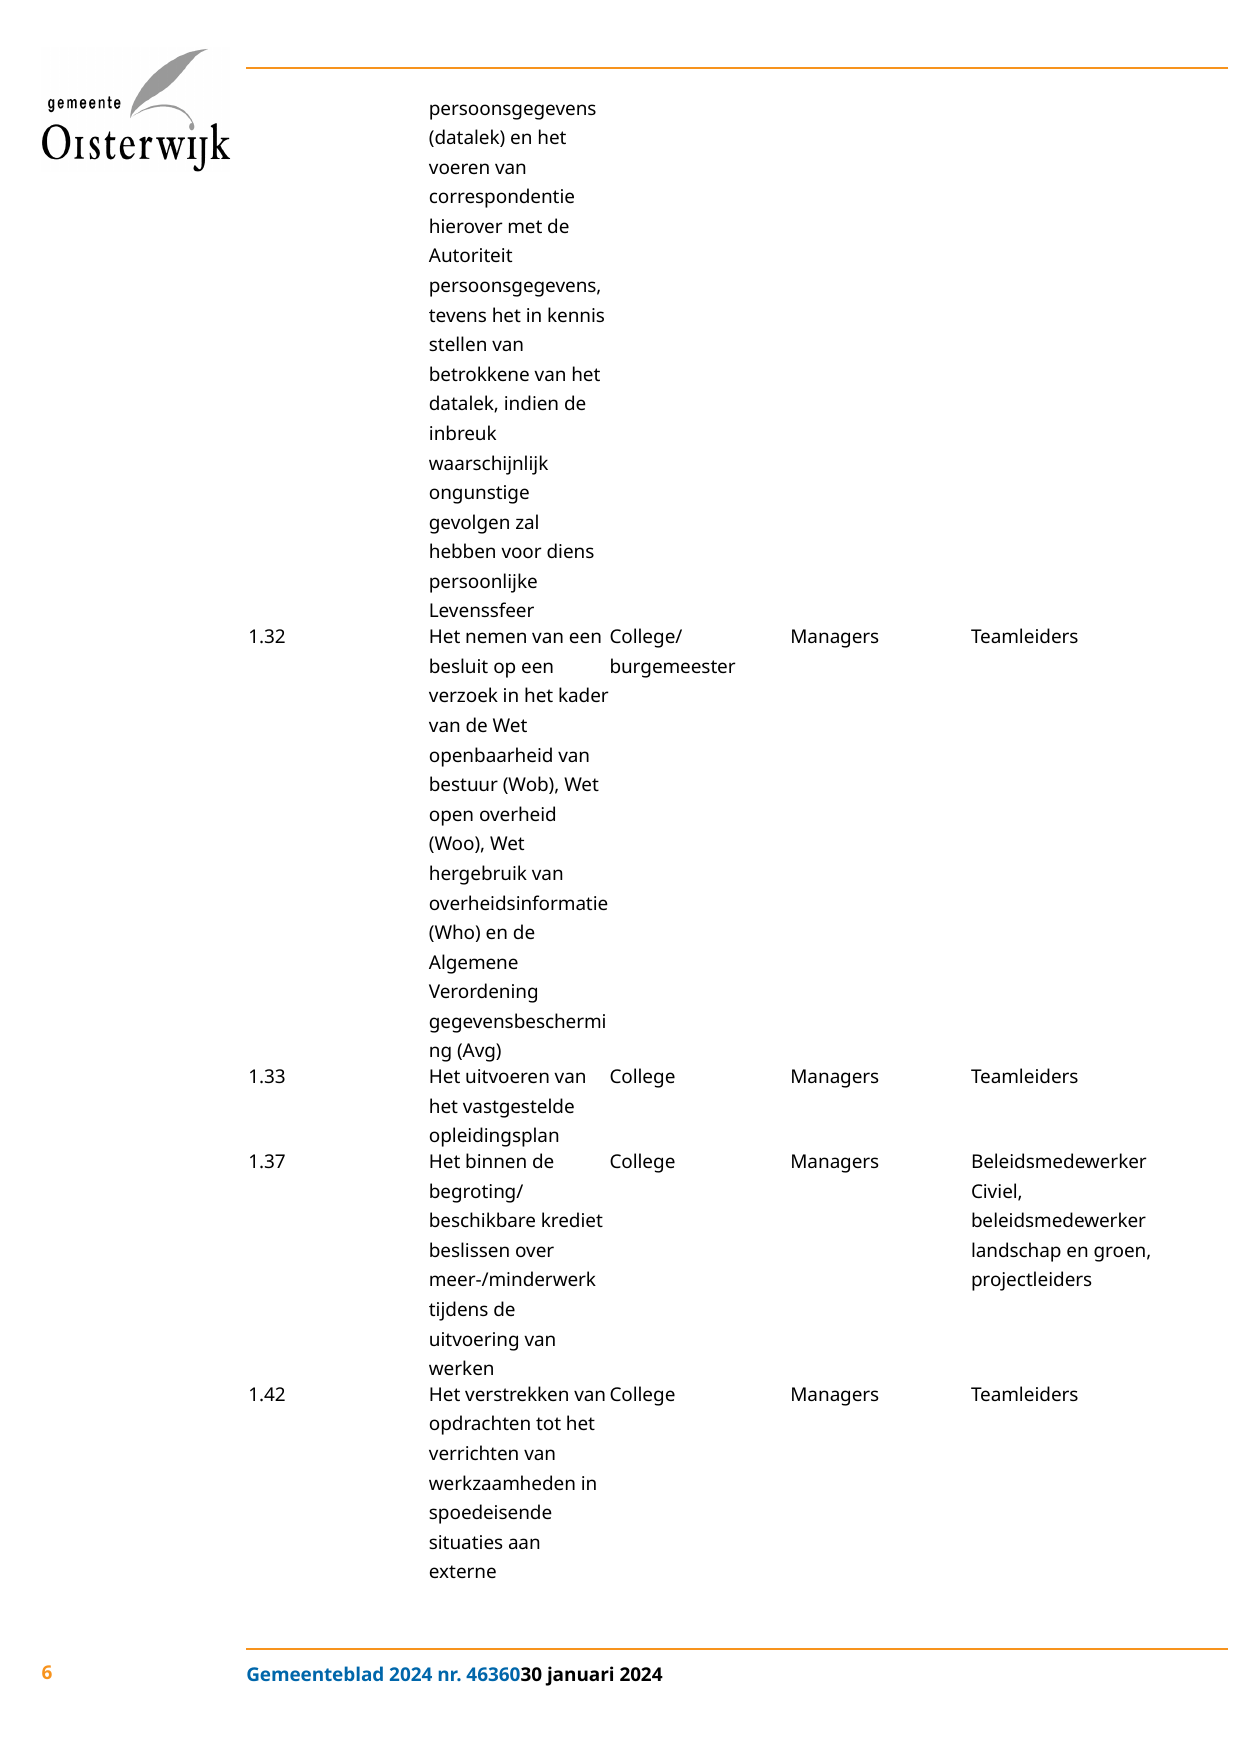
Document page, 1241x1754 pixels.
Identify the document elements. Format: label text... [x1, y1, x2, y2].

table_cell [248, 95, 429, 623]
table_cell persoonsgegevens (datalek) en het voeren van correspondentie hierover met de Autoriteit persoonsgegevens, tevens het in kennis stellen van betrokkene van het datalek, indien de inbreuk waarschijnlijk ongunstige gevolgen zal hebben voor diens persoonlijke Levenssfeer [429, 95, 609, 623]
table_cell 1.33 [248, 1063, 429, 1148]
table_cell College [609, 1148, 790, 1381]
table_cell [790, 95, 971, 623]
table_cell Managers [790, 1063, 971, 1148]
table_cell Het nemen van een besluit op een verzoek in het kader van de Wet openbaarheid van bestuur (Wob), Wet open overheid (Woo), Wet hergebruik van overheidsinformatie (Who) en de Algemene Verordening gegevensbescherming (Avg) [429, 624, 609, 1063]
table_cell 1.42 [248, 1381, 429, 1584]
table_cell [971, 95, 1152, 623]
table_cell Teamleiders [971, 1063, 1152, 1148]
picture [41, 47, 231, 172]
table_cell 1.37 [248, 1148, 429, 1381]
table_cell Het binnen de begroting/ beschikbare krediet beslissen over meer-/minderwerk tijdens de uitvoering van werken [429, 1148, 609, 1381]
table_cell [609, 95, 790, 623]
table_cell 1.32 [248, 624, 429, 1063]
table_cell Teamleiders [971, 1381, 1152, 1584]
table_cell Managers [790, 624, 971, 1063]
table_cell Managers [790, 1148, 971, 1381]
table_cell College [609, 1381, 790, 1584]
table_cell Teamleiders [971, 624, 1152, 1063]
table_cell College [609, 1063, 790, 1148]
table_cell Het verstrekken van opdrachten tot het verrichten van werkzaamheden in spoedeisende situaties aan externe [429, 1381, 609, 1584]
table_cell Het uitvoeren van het vastgestelde opleidingsplan [429, 1063, 609, 1148]
table_cell College/ burgemeester [609, 624, 790, 1063]
table_cell Managers [790, 1381, 971, 1584]
table_cell Beleidsmedewerker Civiel, beleidsmedewerker landschap en groen, projectleiders [971, 1148, 1152, 1381]
